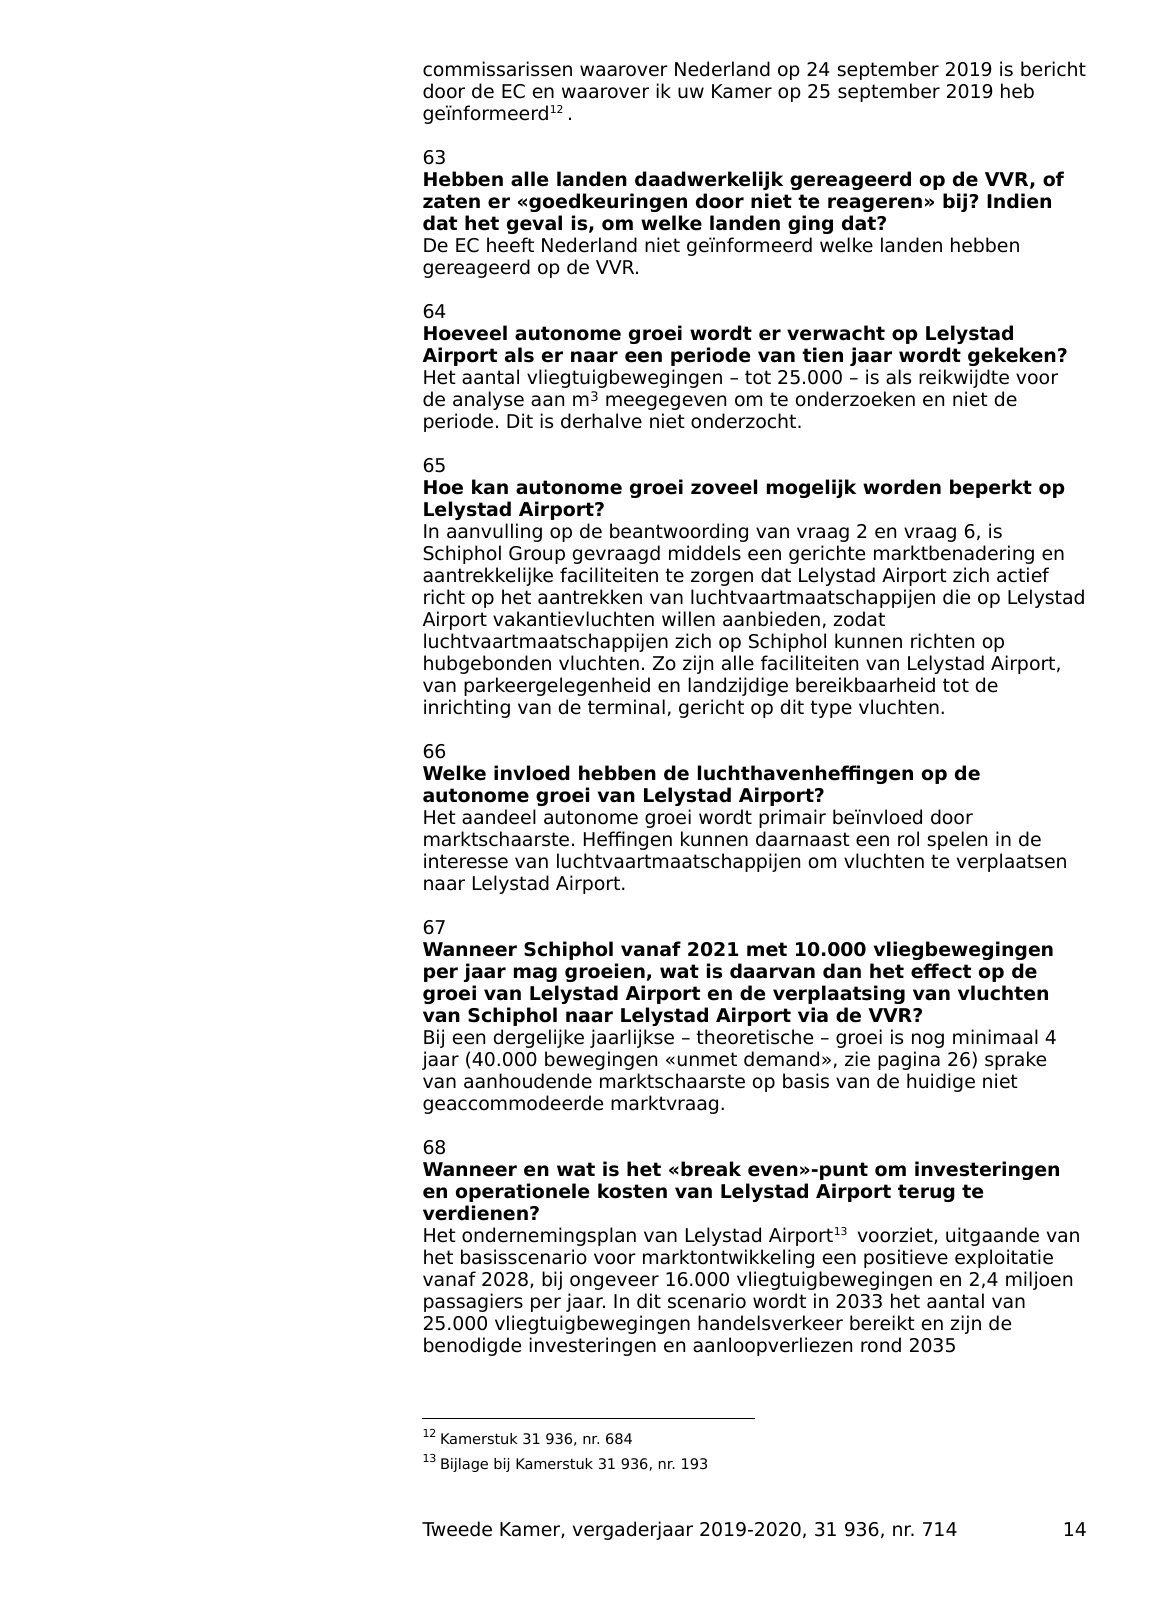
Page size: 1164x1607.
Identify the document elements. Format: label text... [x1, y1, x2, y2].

text 64 [422, 301, 1087, 323]
text 66 [422, 741, 1087, 763]
text De EC heeft Nederland niet geïnformeerd welke landen hebben gereageerd op de VVR. [422, 235, 1087, 279]
text Hoeveel autonome groei wordt er verwacht op Lelystad Airport als er naar een periode van tien jaar wordt gekeken? [422, 323, 1087, 367]
text Het aantal vliegtuigbewegingen – tot 25.000 – is als reikwijdte voor de analyse aan m3 meegegeven om te onderzoeken en niet de periode. Dit is derhalve niet onderzocht. [422, 367, 1087, 433]
text Bijlage bij Kamerstuk 31 936, nr. 193 [422, 1452, 1087, 1474]
text 65 [422, 455, 1087, 477]
text Welke invloed hebben de luchthavenheffingen op de autonome groei van Lelystad Airport? [422, 763, 1087, 807]
text 67 [422, 917, 1087, 939]
text Hebben alle landen daadwerkelijk gereageerd op de VVR, of zaten er «goedkeuringen door niet te reageren» bij? Indien dat het geval is, om welke landen ging dat? [422, 169, 1087, 235]
text Kamerstuk 31 936, nr. 684 [422, 1427, 1087, 1449]
text Bij een dergelijke jaarlijkse – theoretische – groei is nog minimaal 4 jaar (40.000 bewegingen «unmet demand», zie pagina 26) sprake van aanhoudende marktschaarste op basis van de huidige niet geaccommodeerde marktvraag. [422, 1027, 1087, 1115]
text Het aandeel autonome groei wordt primair beïnvloed door marktschaarste. Heffingen kunnen daarnaast een rol spelen in de interesse van luchtvaartmaatschappijen om vluchten te verplaatsen naar Lelystad Airport. [422, 807, 1087, 895]
text commissarissen waarover Nederland op 24 september 2019 is bericht door de EC en waarover ik uw Kamer op 25 september 2019 heb geïnformeerd. [422, 59, 1087, 125]
text In aanvulling op de beantwoording van vraag 2 en vraag 6, is Schiphol Group gevraagd middels een gerichte marktbenadering en aantrekkelijke faciliteiten te zorgen dat Lelystad Airport zich actief richt op het aantrekken van luchtvaartmaatschappijen die op Lelystad Airport vakantievluchten willen aanbieden, zodat luchtvaartmaatschappijen zich op Schiphol kunnen richten op hubgebonden vluchten. Zo zijn alle faciliteiten van Lelystad Airport, van parkeergelegenheid en landzijdige bereikbaarheid tot de inrichting van de terminal, gericht op dit type vluchten. [422, 521, 1087, 719]
text Het ondernemingsplan van Lelystad Airport voorziet, uitgaande van het basisscenario voor marktontwikkeling een positieve exploitatie vanaf 2028, bij ongeveer 16.000 vliegtuigbewegingen en 2,4 miljoen passagiers per jaar. In dit scenario wordt in 2033 het aantal van 25.000 vliegtuigbewegingen handelsverkeer bereikt en zijn de benodigde investeringen en aanloopverliezen rond 2035 [422, 1225, 1087, 1357]
text 68 [422, 1137, 1087, 1159]
text Hoe kan autonome groei zoveel mogelijk worden beperkt op Lelystad Airport? [422, 477, 1087, 521]
text Wanneer Schiphol vanaf 2021 met 10.000 vliegbewegingen per jaar mag groeien, wat is daarvan dan het effect op de groei van Lelystad Airport en de verplaatsing van vluchten van Schiphol naar Lelystad Airport via de VVR? [422, 939, 1087, 1027]
text 63 [422, 147, 1087, 169]
text Wanneer en wat is het «break even»-punt om investeringen en operationele kosten van Lelystad Airport terug te verdienen? [422, 1159, 1087, 1225]
